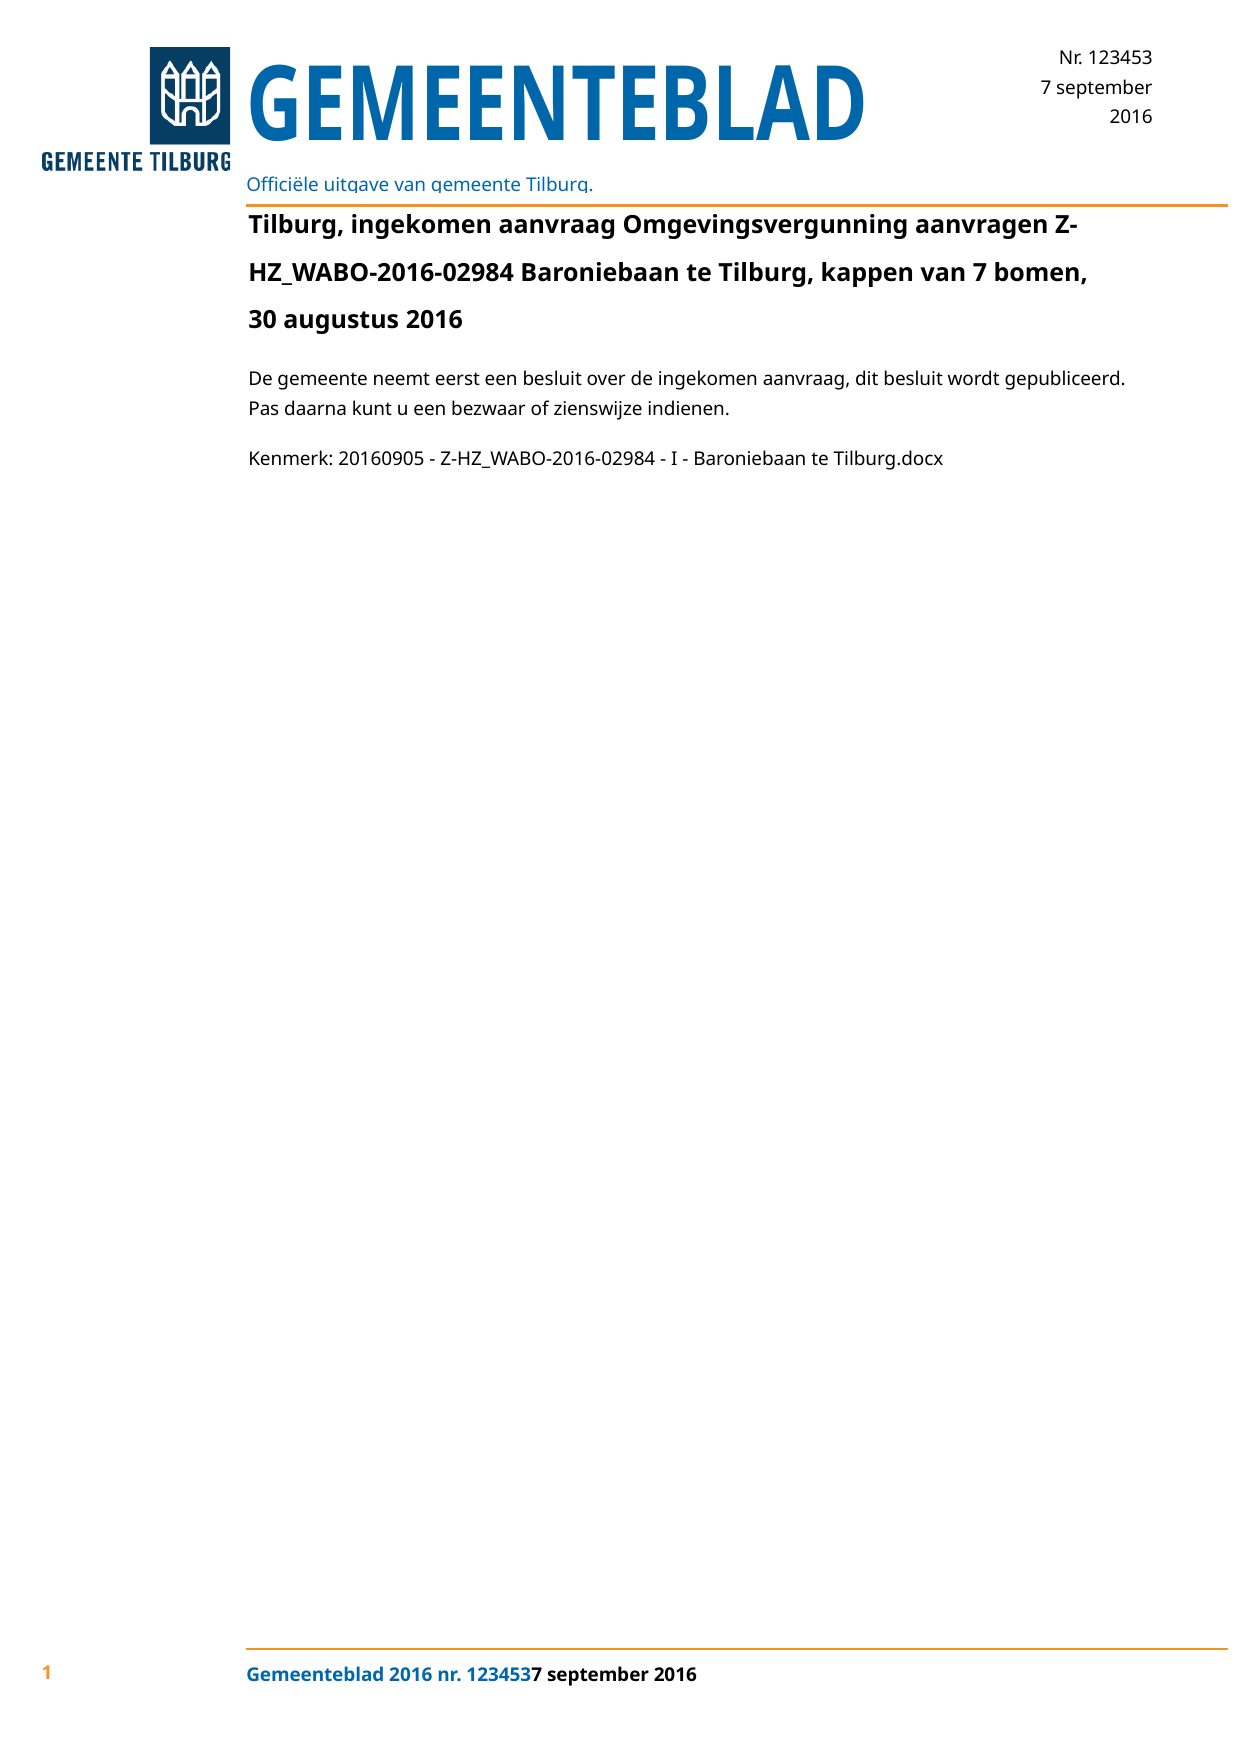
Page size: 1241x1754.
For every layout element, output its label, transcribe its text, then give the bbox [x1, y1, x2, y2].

text Tilburg, ingekomen aanvraag Omgevingsvergunning aanvragen Z-HZ_WABO-2016-02984 Baroniebaan te Tilburg, kappen van 7 bomen, 30 augustus 2016 [248, 207, 1152, 336]
text Kenmerk: 20160905 - Z-HZ_WABO-2016-02984 - I - Baroniebaan te Tilburg.docx [248, 446, 1152, 471]
text De gemeente neemt eerst een besluit over de ingekomen aanvraag, dit besluit wordt gepubliceerd. Pas daarna kunt u een bezwaar of zienswijze indienen. [248, 366, 1152, 421]
picture [41, 47, 231, 172]
